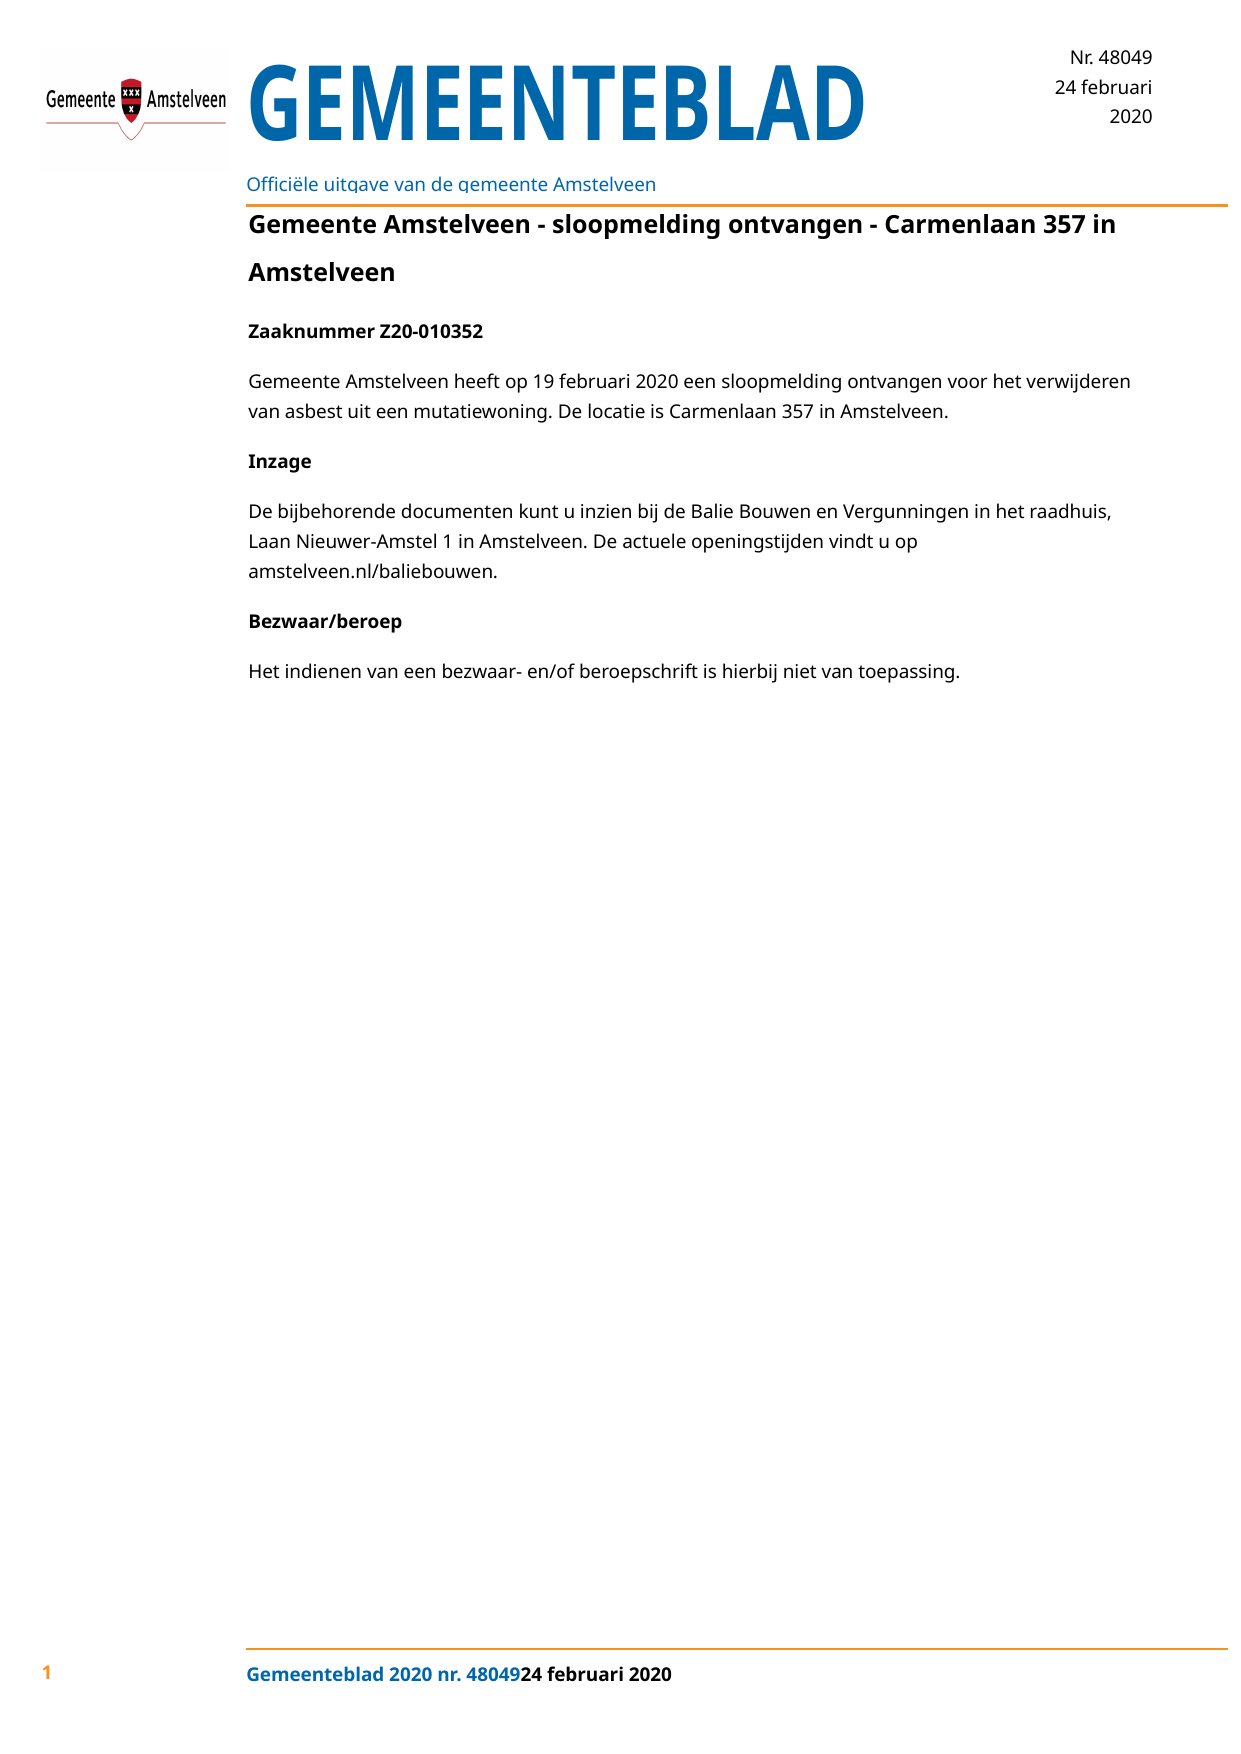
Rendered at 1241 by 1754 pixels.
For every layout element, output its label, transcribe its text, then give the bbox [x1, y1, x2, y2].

text Gemeente Amstelveen heeft op 19 februari 2020 een sloopmelding ontvangen voor het verwijderen van asbest uit een mutatiewoning. De locatie is Carmenlaan 357 in Amstelveen. [248, 368, 1152, 424]
text Het indienen van een bezwaar- en/of beroepschrift is hierbij niet van toepassing. [248, 659, 1152, 684]
text Zaaknummer Z20-010352 [248, 318, 1152, 344]
text De bijbehorende documenten kunt u inzien bij de Balie Bouwen en Vergunningen in het raadhuis, Laan Nieuwer-Amstel 1 in Amstelveen. De actuele openingstijden vindt u op amstelveen.nl/baliebouwen. [248, 499, 1152, 584]
picture [41, 47, 231, 172]
text Bezwaar/beroep [248, 608, 1152, 634]
text Gemeente Amstelveen - sloopmelding ontvangen - Carmenlaan 357 in Amstelveen [248, 207, 1152, 288]
text Inzage [248, 448, 1152, 474]
